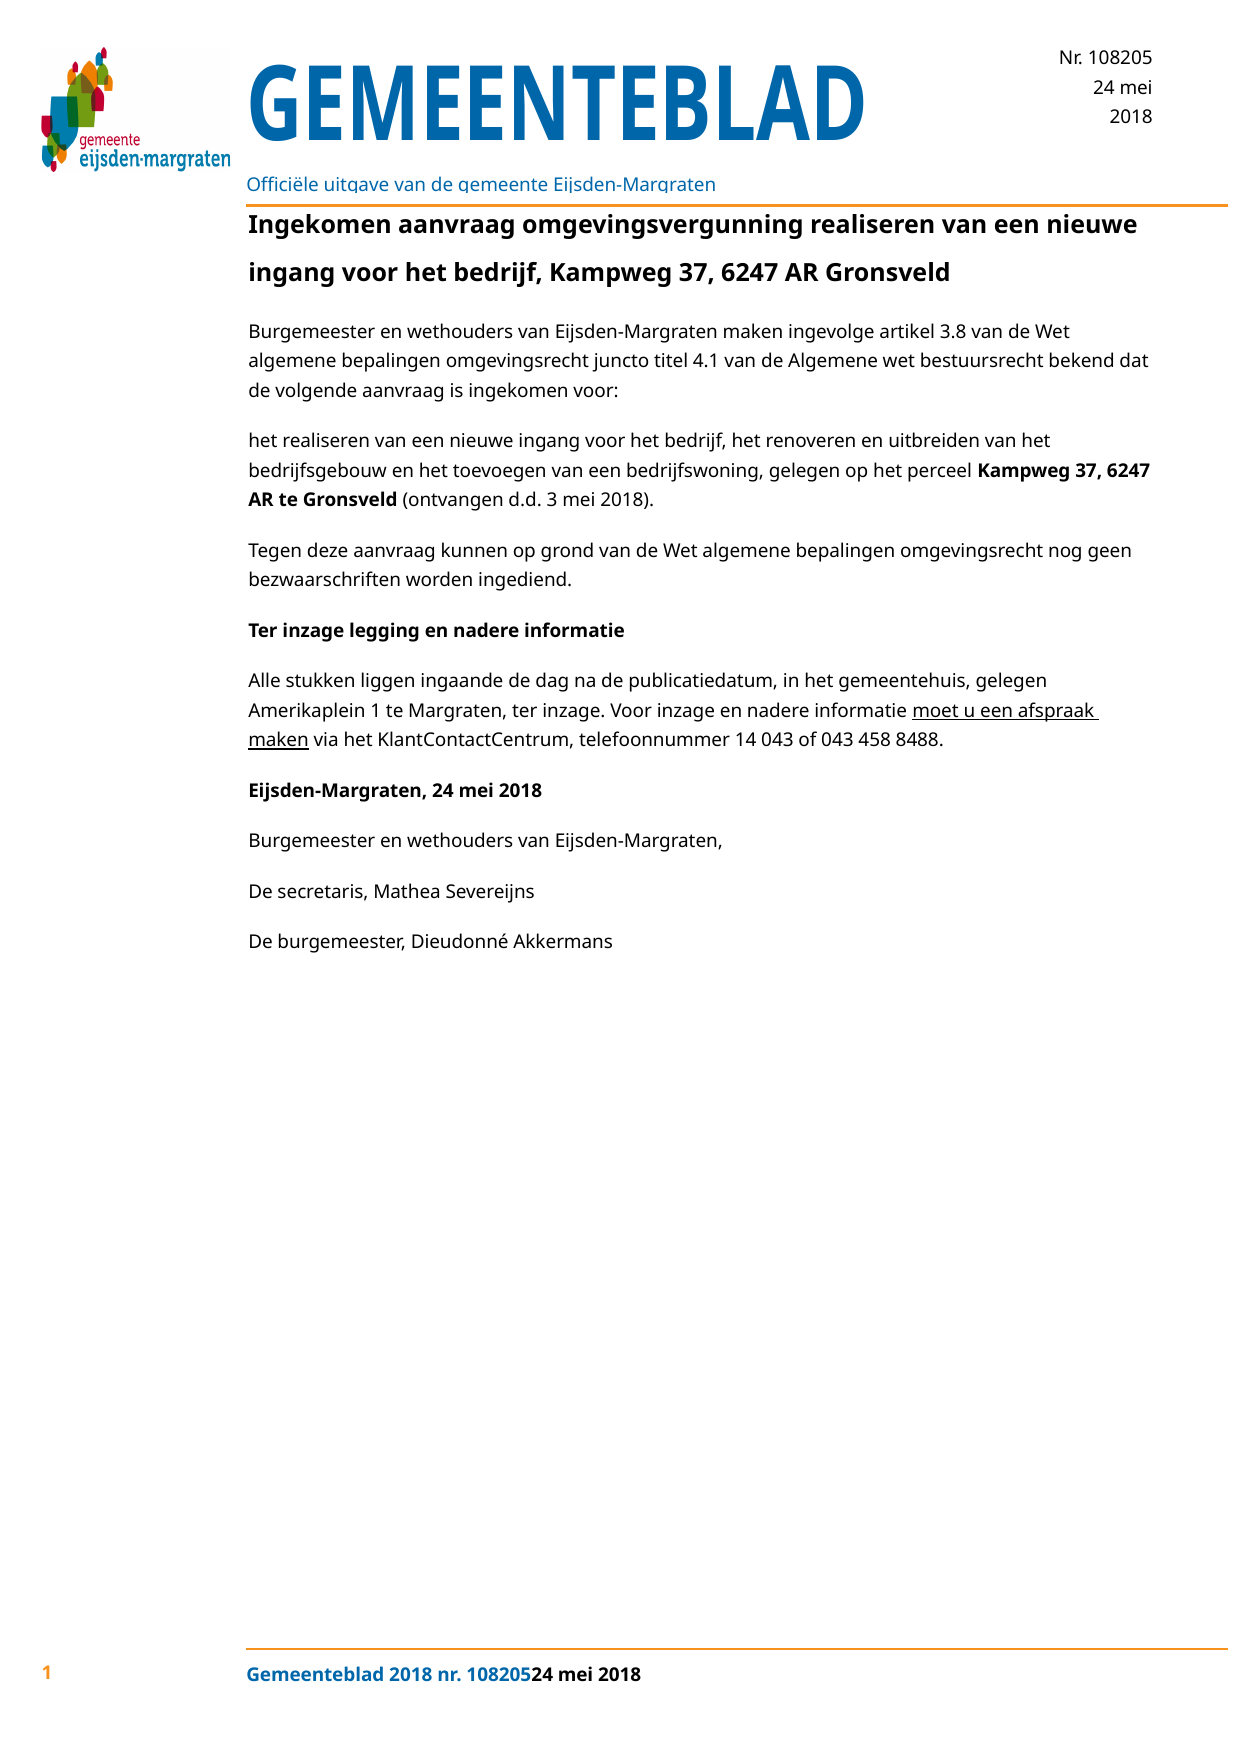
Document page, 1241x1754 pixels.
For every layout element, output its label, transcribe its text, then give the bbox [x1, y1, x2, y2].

text Ter inzage legging en nadere informatie [248, 617, 1152, 643]
text Ingekomen aanvraag omgevingsvergunning realiseren van een nieuwe ingang voor het bedrijf, Kampweg 37, 6247 AR Gronsveld [248, 207, 1152, 288]
text Burgemeester en wethouders van Eijsden-Margraten, [248, 827, 1152, 853]
text Eijsden-Margraten, 24 mei 2018 [248, 777, 1152, 803]
text het realiseren van een nieuwe ingang voor het bedrijf, het renoveren en uitbreiden van het bedrijfsgebouw en het toevoegen van een bedrijfswoning, gelegen op het perceel Kampweg 37, 6247 AR te Gronsveld (ontvangen d.d. 3 mei 2018). [248, 427, 1152, 512]
text De secretaris, Mathea Severeijns [248, 878, 1152, 904]
text Tegen deze aanvraag kunnen op grond van de Wet algemene bepalingen omgevingsrecht nog geen bezwaarschriften worden ingediend. [248, 537, 1152, 592]
text Alle stukken liggen ingaande de dag na de publicatiedatum, in het gemeentehuis, gelegen Amerikaplein 1 te Margraten, ter inzage. Voor inzage en nadere informatie moet u een afspraak maken via het KlantContactCentrum, telefoonnummer 14 043 of 043 458 8488. [248, 667, 1152, 752]
picture [41, 47, 231, 172]
text De burgemeester, Dieudonné Akkermans [248, 928, 1152, 954]
text Burgemeester en wethouders van Eijsden-Margraten maken ingevolge artikel 3.8 van de Wet algemene bepalingen omgevingsrecht juncto titel 4.1 van de Algemene wet bestuursrecht bekend dat de volgende aanvraag is ingekomen voor: [248, 318, 1152, 403]
